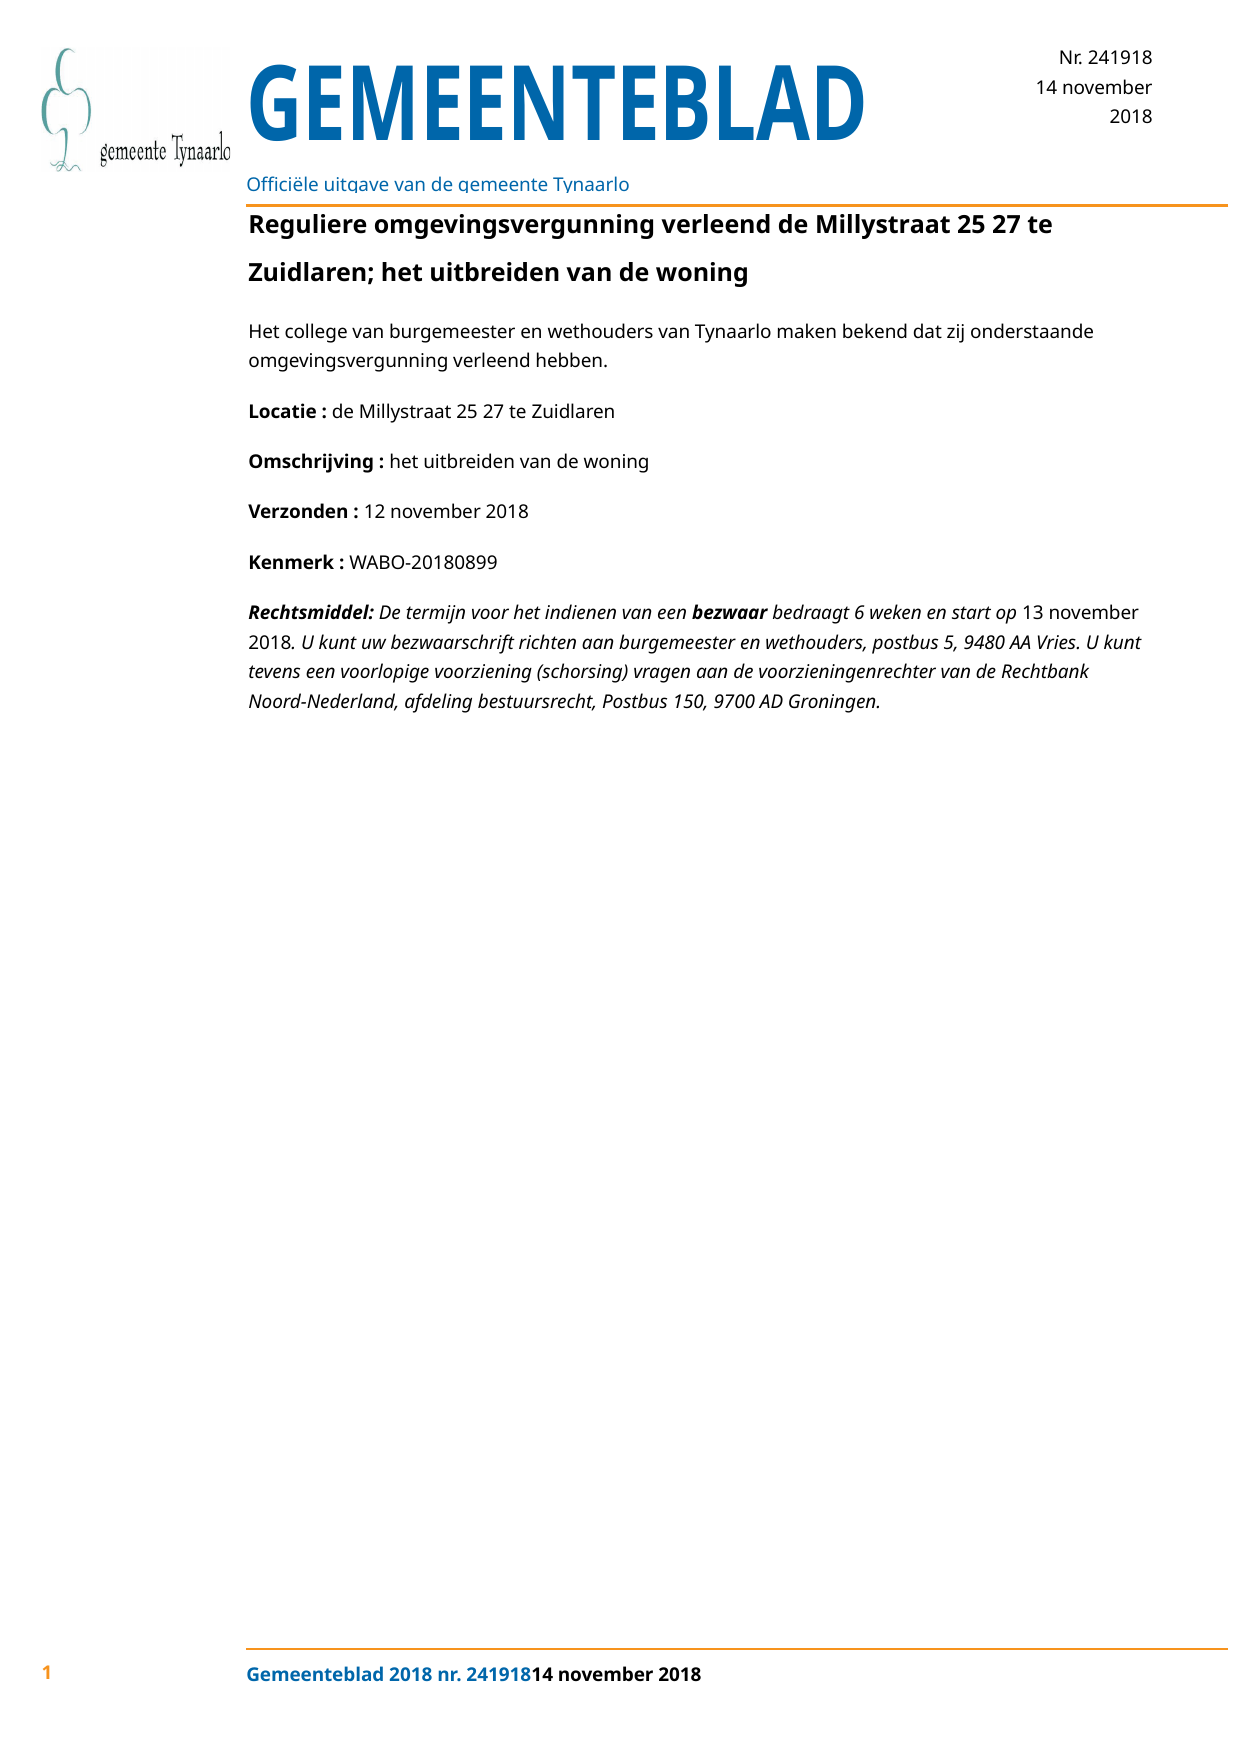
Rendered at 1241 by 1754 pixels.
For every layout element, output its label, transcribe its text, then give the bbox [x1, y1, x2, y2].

text Reguliere omgevingsvergunning verleend de Millystraat 25 27 te Zuidlaren; het uitbreiden van de woning [248, 207, 1152, 288]
text Verzonden : 12 november 2018 [248, 499, 1152, 524]
picture [41, 47, 231, 172]
text Rechtsmiddel: De termijn voor het indienen van een bezwaar bedraagt 6 weken en start op 13 november 2018. U kunt uw bezwaarschrift richten aan burgemeester en wethouders, postbus 5, 9480 AA Vries. U kunt tevens een voorlopige voorziening (schorsing) vragen aan de voorzieningenrechter van de Rechtbank Noord-Nederland, afdeling bestuursrecht, Postbus 150, 9700 AD Groningen. [248, 599, 1152, 714]
text Kenmerk : WABO-20180899 [248, 549, 1152, 575]
text Het college van burgemeester en wethouders van Tynaarlo maken bekend dat zij onderstaande omgevingsvergunning verleend hebben. [248, 318, 1152, 373]
text Locatie : de Millystraat 25 27 te Zuidlaren [248, 398, 1152, 424]
text Omschrijving : het uitbreiden van de woning [248, 448, 1152, 474]
